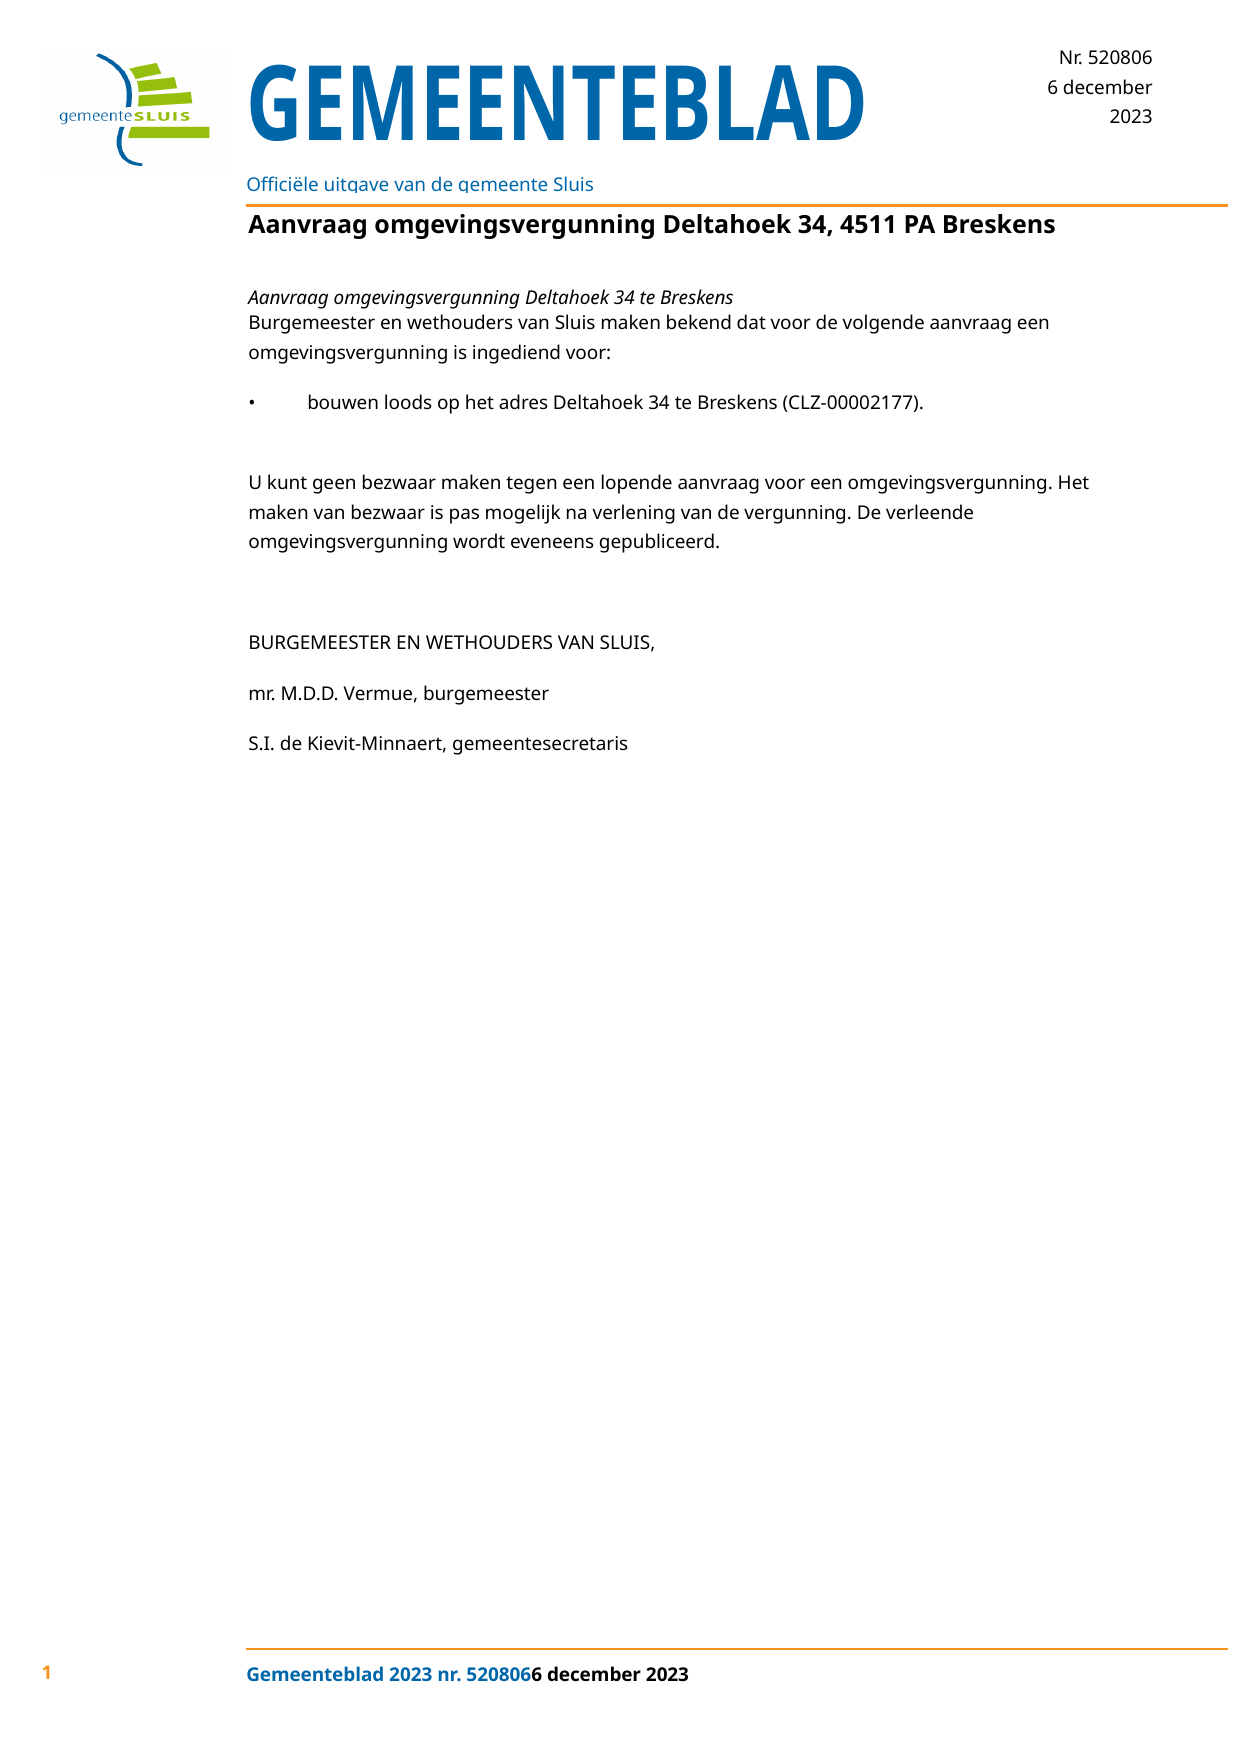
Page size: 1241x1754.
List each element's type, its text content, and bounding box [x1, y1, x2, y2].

text BURGEMEESTER EN WETHOUDERS VAN SLUIS, [248, 629, 1152, 655]
text Aanvraag omgevingsvergunning Deltahoek 34 te Breskens [248, 284, 1152, 309]
text Aanvraag omgevingsvergunning Deltahoek 34, 4511 PA Breskens [248, 207, 1152, 241]
text Burgemeester en wethouders van Sluis maken bekend dat voor de volgende aanvraag een omgevingsvergunning is ingediend voor: [248, 309, 1152, 365]
picture [41, 47, 231, 172]
text S.I. de Kievit-Minnaert, gemeentesecretaris [248, 730, 1152, 756]
text mr. M.D.D. Vermue, burgemeester [248, 680, 1152, 706]
list bouwen loods op het adres Deltahoek 34 te Breskens (CLZ-00002177). [248, 389, 1152, 415]
text U kunt geen bezwaar maken tegen een lopende aanvraag voor een omgevingsvergunning. Het maken van bezwaar is pas mogelijk na verlening van de vergunning. De verleende omgevingsvergunning wordt eveneens gepubliceerd. [248, 469, 1152, 554]
